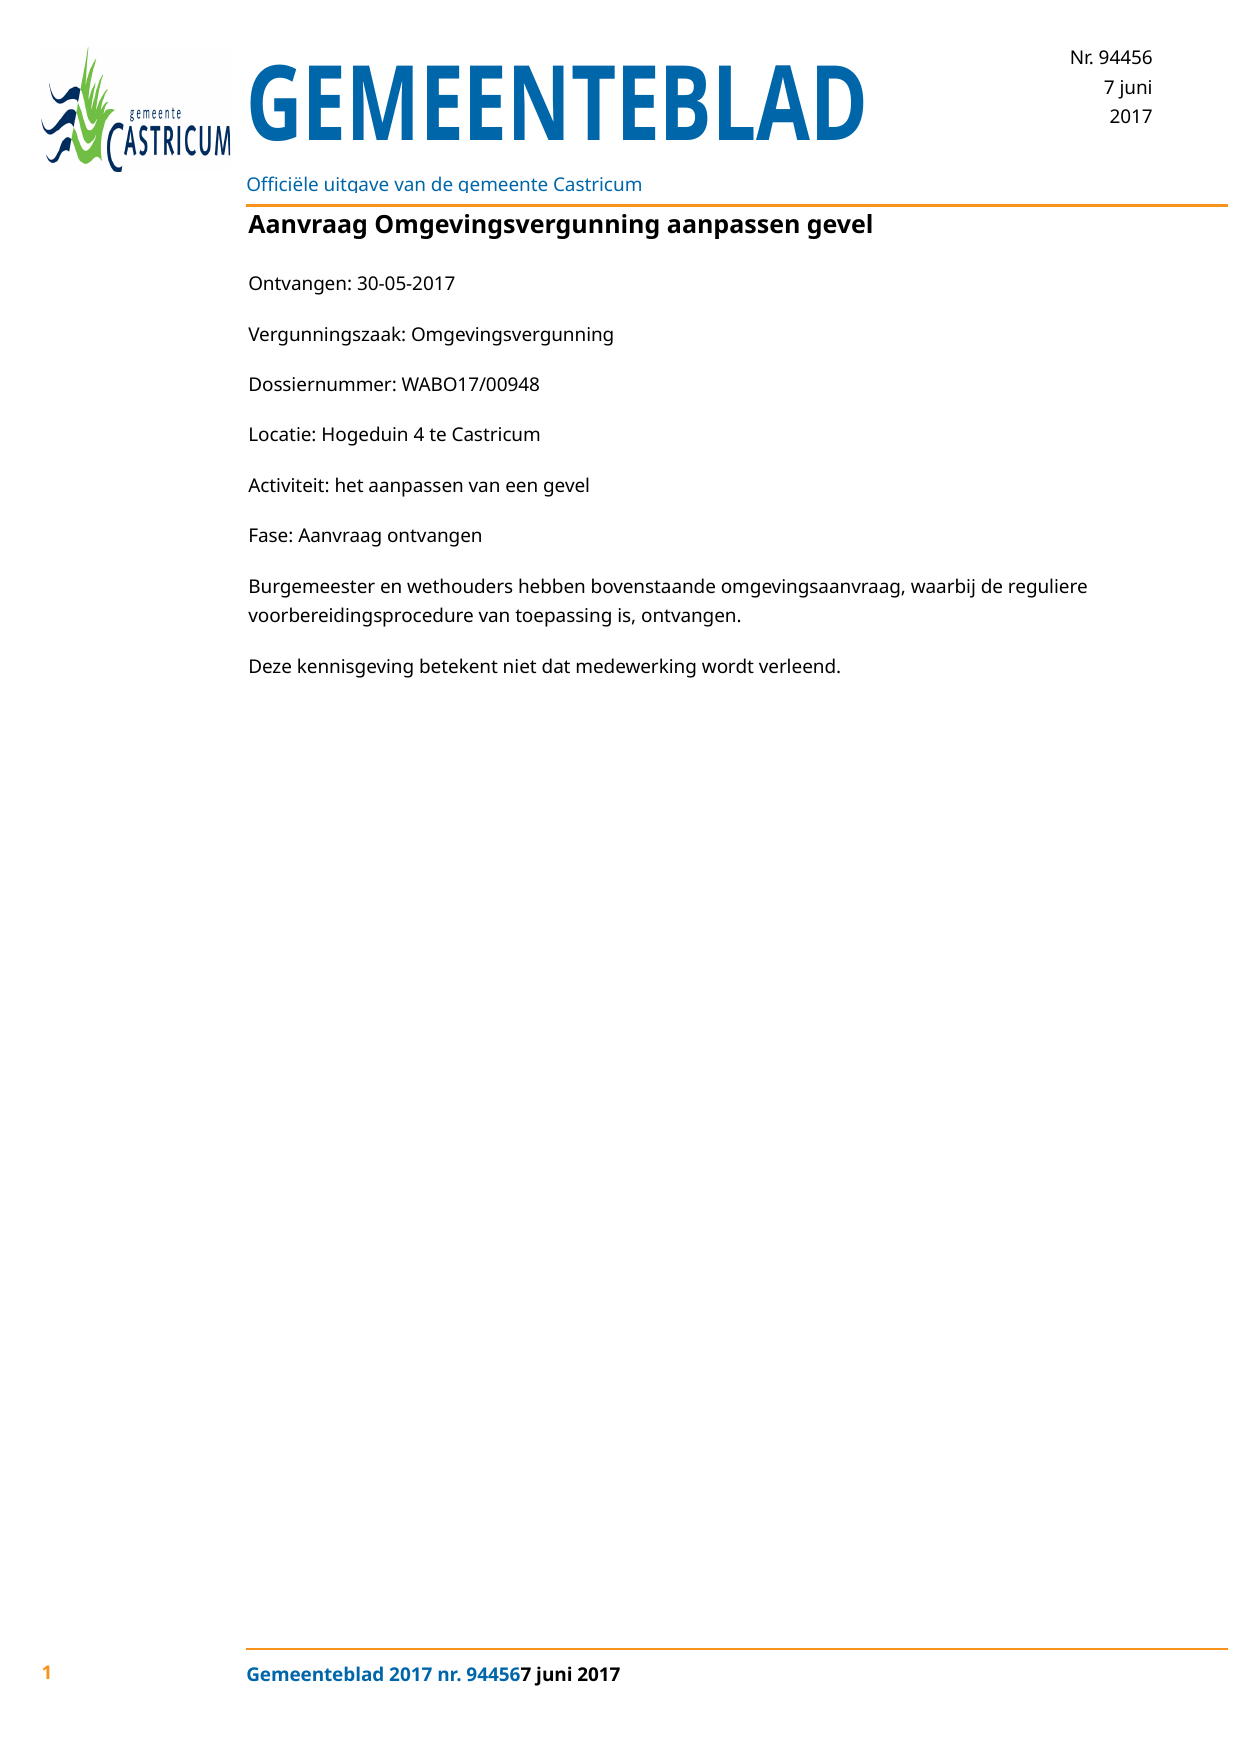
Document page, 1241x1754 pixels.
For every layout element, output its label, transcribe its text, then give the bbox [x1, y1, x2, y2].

text Deze kennisgeving betekent niet dat medewerking wordt verleend. [248, 653, 1152, 678]
text Aanvraag Omgevingsvergunning aanpassen gevel [248, 207, 1152, 241]
text Locatie: Hogeduin 4 te Castricum [248, 422, 1152, 447]
text Fase: Aanvraag ontvangen [248, 522, 1152, 548]
text Vergunningszaak: Omgevingsvergunning [248, 321, 1152, 346]
text Ontvangen: 30-05-2017 [248, 270, 1152, 296]
text Burgemeester en wethouders hebben bovenstaande omgevingsaanvraag, waarbij de reguliere voorbereidingsprocedure van toepassing is, ontvangen. [248, 573, 1152, 628]
text Dossiernummer: WABO17/00948 [248, 371, 1152, 397]
text Activiteit: het aanpassen van een gevel [248, 472, 1152, 498]
picture [41, 47, 231, 172]
